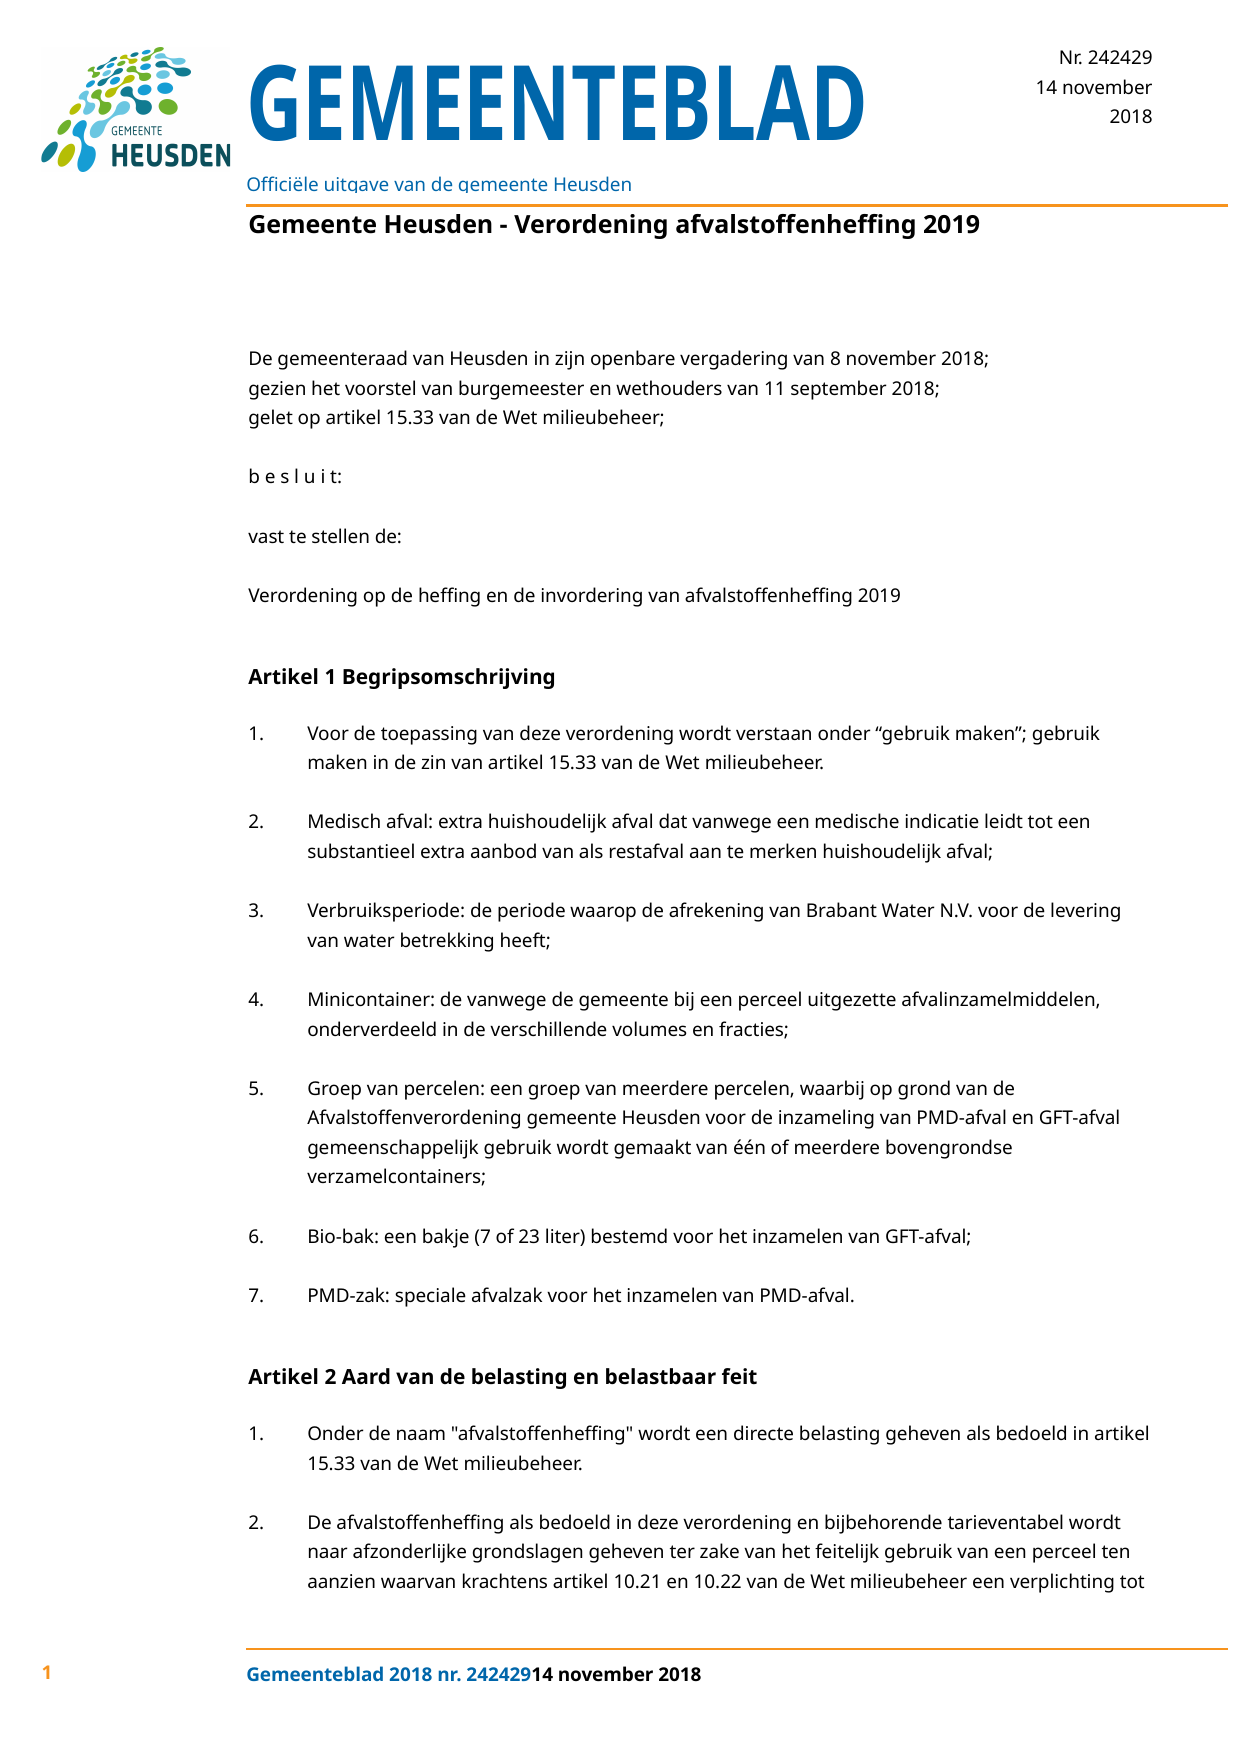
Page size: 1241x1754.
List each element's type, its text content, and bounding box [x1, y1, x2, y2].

text Verordening op de heffing en de invordering van afvalstoffenheffing 2019 [248, 582, 1152, 608]
list Verbruiksperiode: de periode waarop de afrekening van Brabant Water N.V. voor de levering van water betrekking heeft; [248, 897, 1152, 953]
picture [41, 47, 231, 172]
text Artikel 1 Begripsomschrijving [248, 662, 1152, 690]
list Voor de toepassing van deze verordening wordt verstaan onder “gebruik maken”; gebruik maken in de zin van artikel 15.33 van de Wet milieubeheer. [248, 720, 1152, 775]
list Medisch afval: extra huishoudelijk afval dat vanwege een medische indicatie leidt tot een substantieel extra aanbod van als restafval aan te merken huishoudelijk afval; [248, 809, 1152, 864]
text Artikel 2 Aard van de belasting en belastbaar feit [248, 1362, 1152, 1391]
list Bio-bak: een bakje (7 of 23 liter) bestemd voor het inzamelen van GFT-afval; [248, 1223, 1152, 1249]
text De gemeenteraad van Heusden in zijn openbare vergadering van 8 november 2018; [248, 345, 1152, 371]
list Groep van percelen: een groep van meerdere percelen, waarbij op grond van de Afvalstoffenverordening gemeente Heusden voor de inzameling van PMD-afval en GFT-afval gemeenschappelijk gebruik wordt gemaakt van één of meerdere bovengrondse verzamelcontainers; [248, 1075, 1152, 1189]
text gezien het voorstel van burgemeester en wethouders van 11 september 2018; [248, 375, 1152, 401]
list PMD-zak: speciale afvalzak voor het inzamelen van PMD-afval. [248, 1282, 1152, 1308]
text vast te stellen de: [248, 523, 1152, 548]
list Minicontainer: de vanwege de gemeente bij een perceel uitgezette afvalinzamelmiddelen, onderverdeeld in de verschillende volumes en fracties; [248, 986, 1152, 1042]
text gelet op artikel 15.33 van de Wet milieubeheer; [248, 404, 1152, 430]
text b e s l u i t: [248, 464, 1152, 489]
list De afvalstoffenheffing als bedoeld in deze verordening en bijbehorende tarieventabel wordt naar afzonderlijke grondslagen geheven ter zake van het feitelijk gebruik van een perceel ten aanzien waarvan krachtens artikel 10.21 en 10.22 van de Wet milieubeheer een verplichting tot [248, 1509, 1152, 1594]
list Onder de naam "afvalstoffenheffing" wordt een directe belasting geheven als bedoeld in artikel 15.33 van de Wet milieubeheer. [248, 1420, 1152, 1475]
text Gemeente Heusden - Verordening afvalstoffenheffing 2019 [248, 207, 1152, 241]
